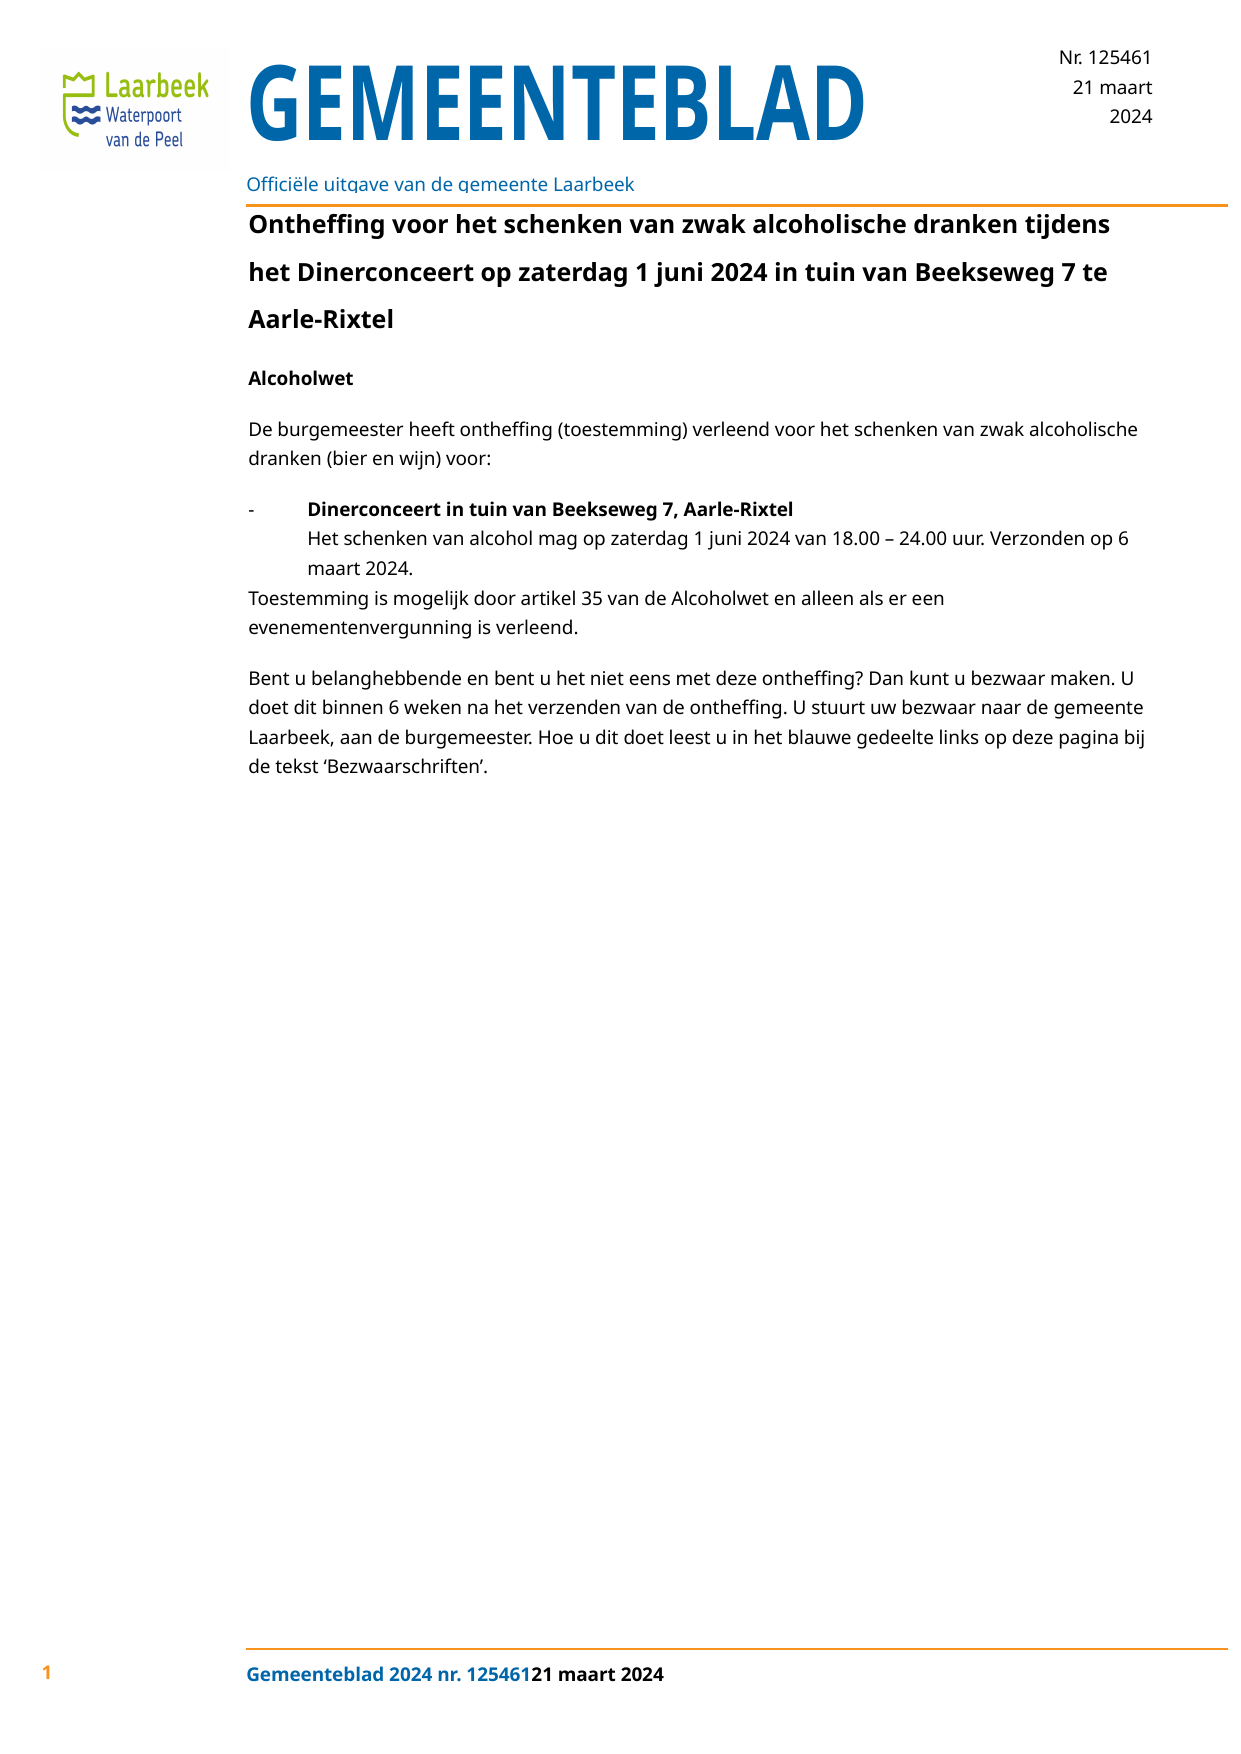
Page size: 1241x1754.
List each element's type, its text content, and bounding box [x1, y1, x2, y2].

text Bent u belanghebbende en bent u het niet eens met deze ontheffing? Dan kunt u bezwaar maken. U doet dit binnen 6 weken na het verzenden van de ontheffing. U stuurt uw bezwaar naar de gemeente Laarbeek, aan de burgemeester. Hoe u dit doet leest u in het blauwe gedeelte links op deze pagina bij de tekst ‘Bezwaarschriften’. [248, 665, 1152, 779]
text Ontheffing voor het schenken van zwak alcoholische dranken tijdens het Dinerconceert op zaterdag 1 juni 2024 in tuin van Beekseweg 7 te Aarle-Rixtel [248, 207, 1152, 336]
text De burgemeester heeft ontheffing (toestemming) verleend voor het schenken van zwak alcoholische dranken (bier en wijn) voor: [248, 416, 1152, 471]
list Het schenken van alcohol mag op zaterdag 1 juni 2024 van 18.00 – 24.00 uur. Verzonden op 6 maart 2024. [248, 526, 1152, 581]
picture [41, 47, 231, 172]
list Dinerconceert in tuin van Beekseweg 7, Aarle-Rixtel [248, 496, 1152, 522]
text Toestemming is mogelijk door artikel 35 van de Alcoholwet en alleen als er een evenementenvergunning is verleend. [248, 585, 1152, 640]
text Alcoholwet [248, 366, 1152, 391]
